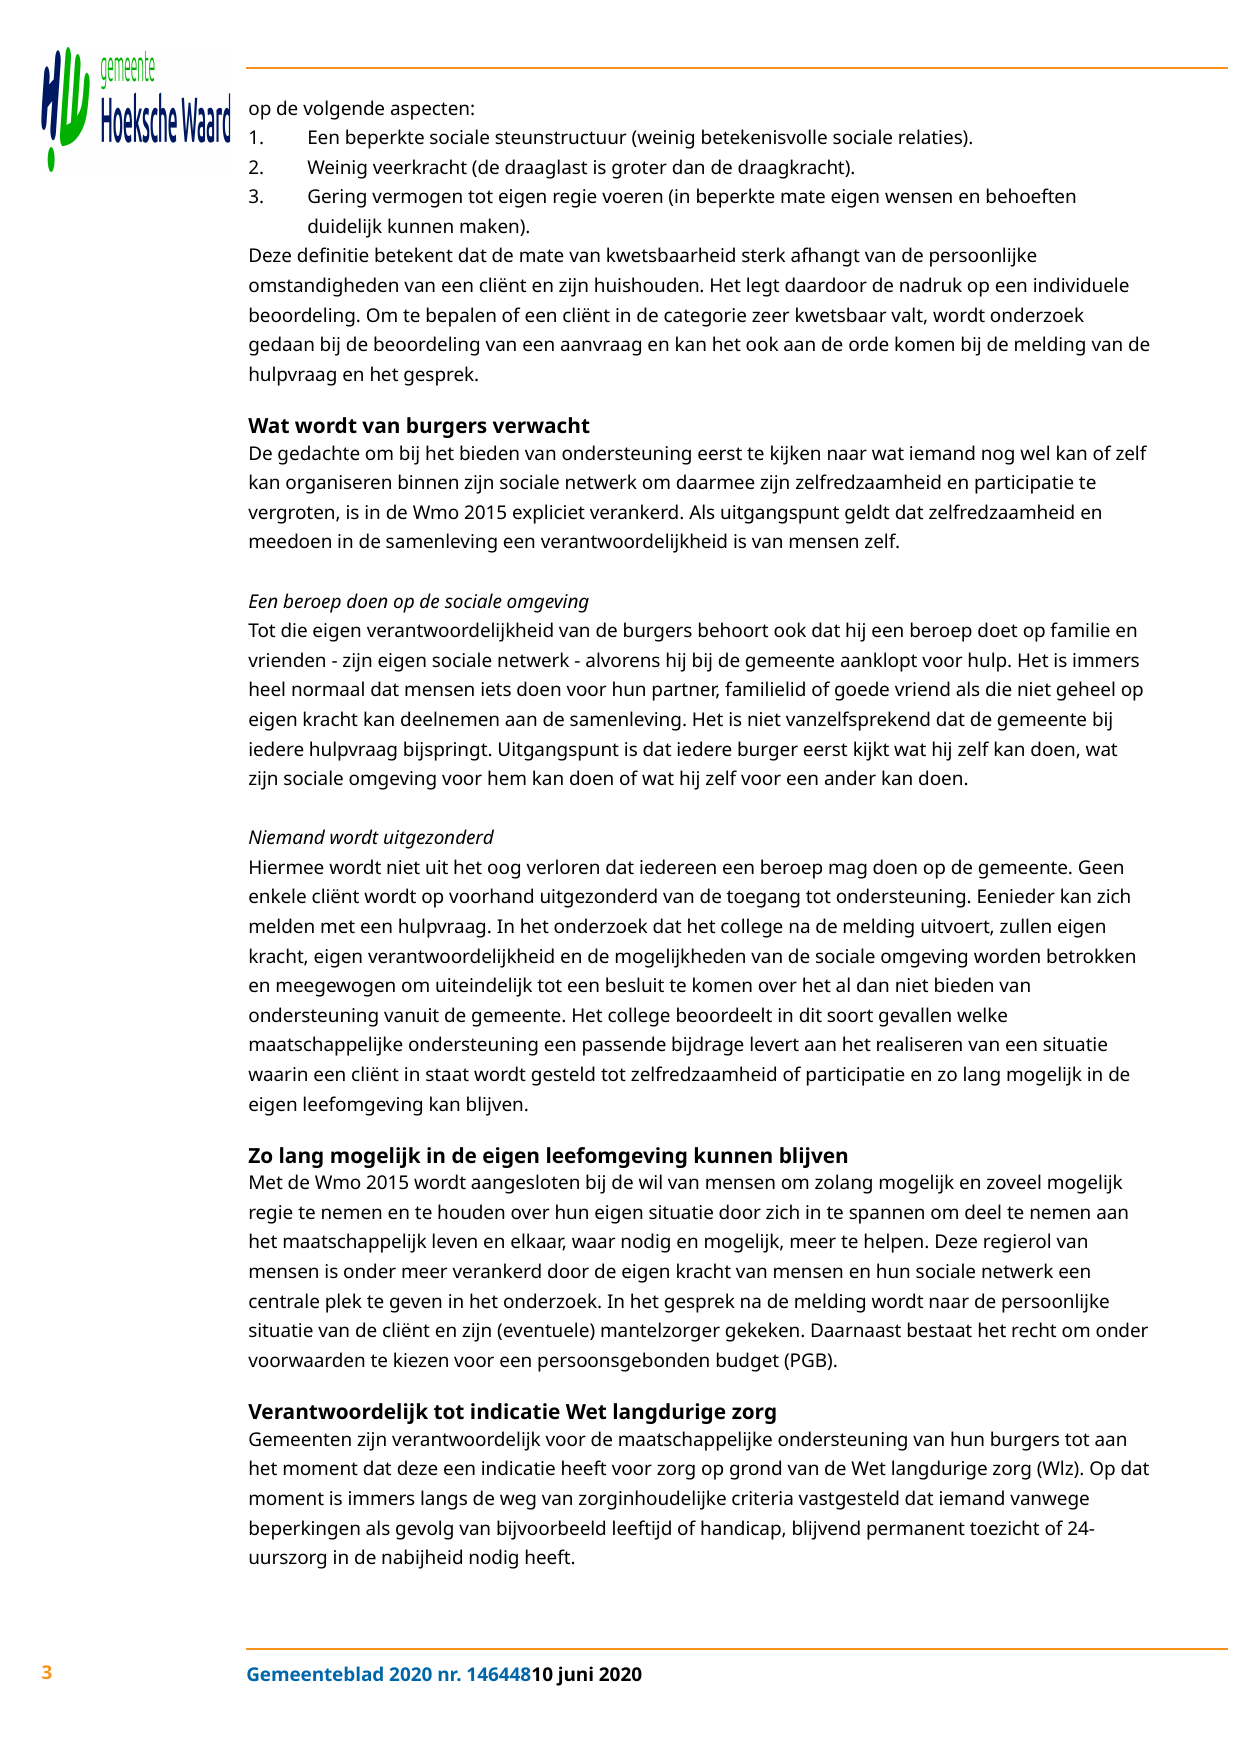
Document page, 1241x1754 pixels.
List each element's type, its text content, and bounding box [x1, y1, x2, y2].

text Tot die eigen verantwoordelijkheid van de burgers behoort ook dat hij een beroep doet op familie en vrienden - zijn eigen sociale netwerk - alvorens hij bij de gemeente aanklopt voor hulp. Het is immers heel normaal dat mensen iets doen voor hun partner, familielid of goede vriend als die niet geheel op eigen kracht kan deelnemen aan de samenleving. Het is niet vanzelfsprekend dat de gemeente bij iedere hulpvraag bijspringt. Uitgangspunt is dat iedere burger eerst kijkt wat hij zelf kan doen, wat zijn sociale omgeving voor hem kan doen of wat hij zelf voor een ander kan doen. [248, 617, 1152, 791]
text Deze definitie betekent dat de mate van kwetsbaarheid sterk afhangt van de persoonlijke omstandigheden van een cliënt en zijn huishouden. Het legt daardoor de nadruk op een individuele beoordeling. Om te bepalen of een cliënt in de categorie zeer kwetsbaar valt, wordt onderzoek gedaan bij de beoordeling van een aanvraag en kan het ook aan de orde komen bij de melding van de hulpvraag en het gesprek. [248, 243, 1152, 387]
text Niemand wordt uitgezonderd [248, 824, 1152, 850]
text Zo lang mogelijk in de eigen leefomgeving kunnen blijven [248, 1141, 1152, 1169]
text Een beroep doen op de sociale omgeving [248, 588, 1152, 613]
text Verantwoordelijk tot indicatie Wet langdurige zorg [248, 1397, 1152, 1426]
text De gedachte om bij het bieden van ondersteuning eerst te kijken naar wat iemand nog wel kan of zelf kan organiseren binnen zijn sociale netwerk om daarmee zijn zelfredzaamheid en participatie te vergroten, is in de Wmo 2015 expliciet verankerd. Als uitgangspunt geldt dat zelfredzaamheid en meedoen in de samenleving een verantwoordelijkheid is van mensen zelf. [248, 440, 1152, 554]
text Wat wordt van burgers verwacht [248, 411, 1152, 440]
list Een beperkte sociale steunstructuur (weinig betekenisvolle sociale relaties). [248, 124, 1152, 150]
list Gering vermogen tot eigen regie voeren (in beperkte mate eigen wensen en behoeften duidelijk kunnen maken). [248, 183, 1152, 239]
text Met de Wmo 2015 wordt aangesloten bij de wil van mensen om zolang mogelijk en zoveel mogelijk regie te nemen en te houden over hun eigen situatie door zich in te spannen om deel te nemen aan het maatschappelijk leven en elkaar, waar nodig en mogelijk, meer te helpen. Deze regierol van mensen is onder meer verankerd door de eigen kracht van mensen en hun sociale netwerk een centrale plek te geven in het onderzoek. In het gesprek na de melding wordt naar de persoonlijke situatie van de cliënt en zijn (eventuele) mantelzorger gekeken. Daarnaast bestaat het recht om onder voorwaarden te kiezen voor een persoonsgebonden budget (PGB). [248, 1169, 1152, 1373]
text op de volgende aspecten: [248, 95, 1152, 121]
text Gemeenten zijn verantwoordelijk voor de maatschappelijke ondersteuning van hun burgers tot aan het moment dat deze een indicatie heeft voor zorg op grond van de Wet langdurige zorg (Wlz). Op dat moment is immers langs de weg van zorginhoudelijke criteria vastgesteld dat iemand vanwege beperkingen als gevolg van bijvoorbeeld leeftijd of handicap, blijvend permanent toezicht of 24-uurszorg in de nabijheid nodig heeft. [248, 1426, 1152, 1570]
list Weinig veerkracht (de draaglast is groter dan de draagkracht). [248, 154, 1152, 180]
text Hiermee wordt niet uit het oog verloren dat iedereen een beroep mag doen op de gemeente. Geen enkele cliënt wordt op voorhand uitgezonderd van de toegang tot ondersteuning. Eenieder kan zich melden met een hulpvraag. In het onderzoek dat het college na de melding uitvoert, zullen eigen kracht, eigen verantwoordelijkheid en de mogelijkheden van de sociale omgeving worden betrokken en meegewogen om uiteindelijk tot een besluit te komen over het al dan niet bieden van ondersteuning vanuit de gemeente. Het college beoordeelt in dit soort gevallen welke maatschappelijke ondersteuning een passende bijdrage levert aan het realiseren van een situatie waarin een cliënt in staat wordt gesteld tot zelfredzaamheid of participatie en zo lang mogelijk in de eigen leefomgeving kan blijven. [248, 854, 1152, 1116]
picture [41, 47, 231, 172]
